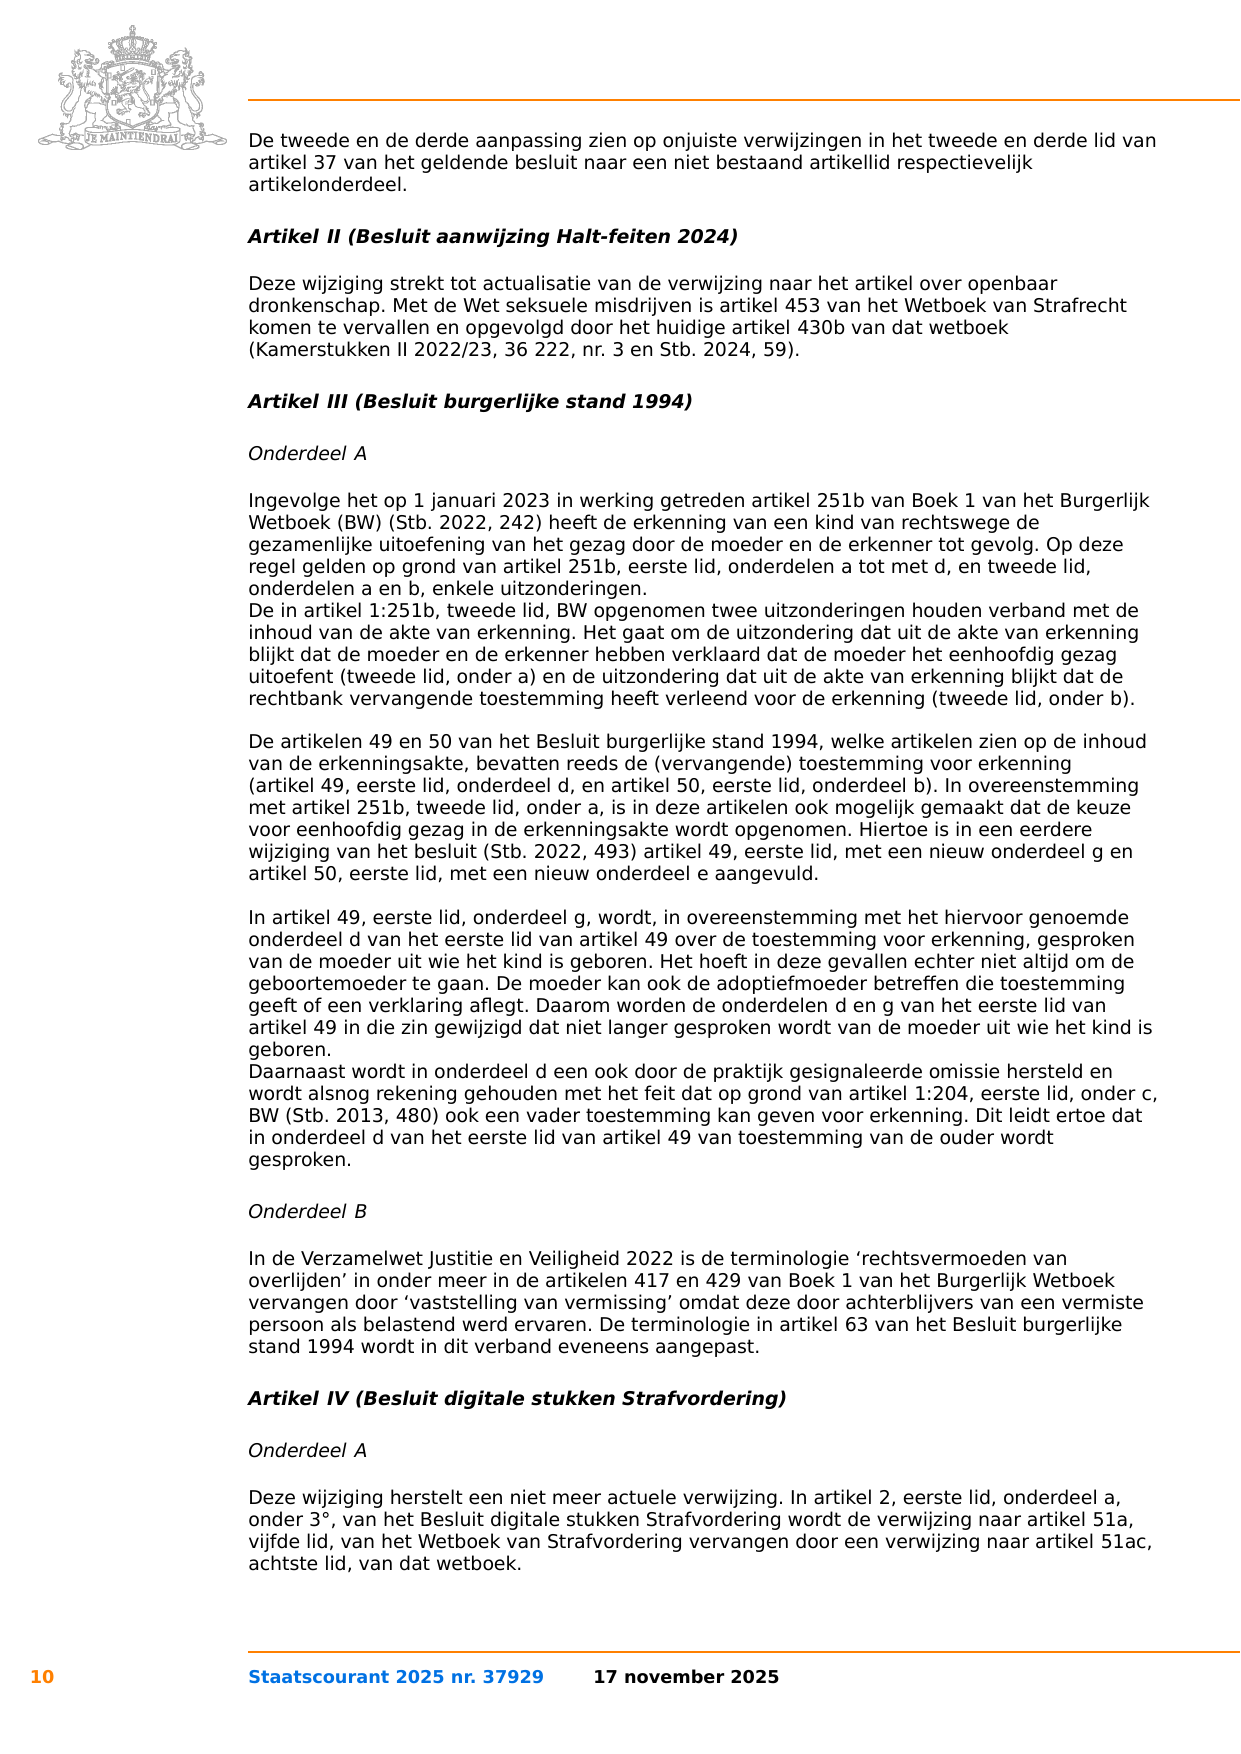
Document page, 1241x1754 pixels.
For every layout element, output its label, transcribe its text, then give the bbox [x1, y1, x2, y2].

subtitle Onderdeel A [248, 443, 1163, 465]
text Daarnaast wordt in onderdeel d een ook door de praktijk gesignaleerde omissie hersteld en wordt alsnog rekening gehouden met het feit dat op grond van artikel 1:204, eerste lid, onder c, BW (Stb. 2013, 480) ook een vader toestemming kan geven voor erkenning. Dit leidt ertoe dat in onderdeel d van het eerste lid van artikel 49 van toestemming van de ouder wordt gesproken. [248, 1061, 1163, 1171]
text Deze wijziging herstelt een niet meer actuele verwijzing. In artikel 2, eerste lid, onderdeel a, onder 3°, van het Besluit digitale stukken Strafvordering wordt de verwijzing naar artikel 51a, vijfde lid, van het Wetboek van Strafvordering vervangen door een verwijzing naar artikel 51ac, achtste lid, van dat wetboek. [248, 1487, 1163, 1574]
text In artikel 49, eerste lid, onderdeel g, wordt, in overeenstemming met het hiervoor genoemde onderdeel d van het eerste lid van artikel 49 over de toestemming voor erkenning, gesproken van de moeder uit wie het kind is geboren. Het hoeft in deze gevallen echter niet altijd om de geboortemoeder te gaan. De moeder kan ook de adoptiefmoeder betreffen die toestemming geeft of een verklaring aflegt. Daarom worden de onderdelen d en g van het eerste lid van artikel 49 in die zin gewijzigd dat niet langer gesproken wordt van de moeder uit wie het kind is geboren. [248, 907, 1163, 1061]
text Ingevolge het op 1 januari 2023 in werking getreden artikel 251b van Boek 1 van het Burgerlijk Wetboek (BW) (Stb. 2022, 242) heeft de erkenning van een kind van rechtswege de gezamenlijke uitoefening van het gezag door de moeder en de erkenner tot gevolg. Op deze regel gelden op grond van artikel 251b, eerste lid, onderdelen a tot met d, en tweede lid, onderdelen a en b, enkele uitzonderingen. [248, 490, 1163, 599]
text De artikelen 49 en 50 van het Besluit burgerlijke stand 1994, welke artikelen zien op de inhoud van de erkenningsakte, bevatten reeds de (vervangende) toestemming voor erkenning (artikel 49, eerste lid, onderdeel d, en artikel 50, eerste lid, onderdeel b). In overeenstemming met artikel 251b, tweede lid, onder a, is in deze artikelen ook mogelijk gemaakt dat de keuze voor eenhoofdig gezag in de erkenningsakte wordt opgenomen. Hiertoe is in een eerdere wijziging van het besluit (Stb. 2022, 493) artikel 49, eerste lid, met een nieuw onderdeel g en artikel 50, eerste lid, met een nieuw onderdeel e aangevuld. [248, 731, 1163, 885]
subtitle Onderdeel B [248, 1201, 1163, 1223]
text In de Verzamelwet Justitie en Veiligheid 2022 is de terminologie ‘rechtsvermoeden van overlijden’ in onder meer in de artikelen 417 en 429 van Boek 1 van het Burgerlijk Wetboek vervangen door ‘vaststelling van vermissing’ omdat deze door achterblijvers van een vermiste persoon als belastend werd ervaren. De terminologie in artikel 63 van het Besluit burgerlijke stand 1994 wordt in dit verband eveneens aangepast. [248, 1248, 1163, 1358]
text De tweede en de derde aanpassing zien op onjuiste verwijzingen in het tweede en derde lid van artikel 37 van het geldende besluit naar een niet bestaand artikellid respectievelijk artikelonderdeel. [248, 130, 1163, 196]
picture [38, 25, 227, 150]
subtitle Artikel II (Besluit aanwijzing Halt-feiten 2024) [248, 226, 1163, 248]
text Deze wijziging strekt tot actualisatie van de verwijzing naar het artikel over openbaar dronkenschap. Met de Wet seksuele misdrijven is artikel 453 van het Wetboek van Strafrecht komen te vervallen en opgevolgd door het huidige artikel 430b van dat wetboek (Kamerstukken II 2022/23, 36 222, nr. 3 en Stb. 2024, 59). [248, 273, 1163, 361]
subtitle Artikel III (Besluit burgerlijke stand 1994) [248, 391, 1163, 413]
text De in artikel 1:251b, tweede lid, BW opgenomen twee uitzonderingen houden verband met de inhoud van de akte van erkenning. Het gaat om de uitzondering dat uit de akte van erkenning blijkt dat de moeder en de erkenner hebben verklaard dat de moeder het eenhoofdig gezag uitoefent (tweede lid, onder a) en de uitzondering dat uit de akte van erkenning blijkt dat de rechtbank vervangende toestemming heeft verleend voor de erkenning (tweede lid, onder b). [248, 599, 1163, 709]
subtitle Artikel IV (Besluit digitale stukken Strafvordering) [248, 1388, 1163, 1410]
subtitle Onderdeel A [248, 1440, 1163, 1462]
